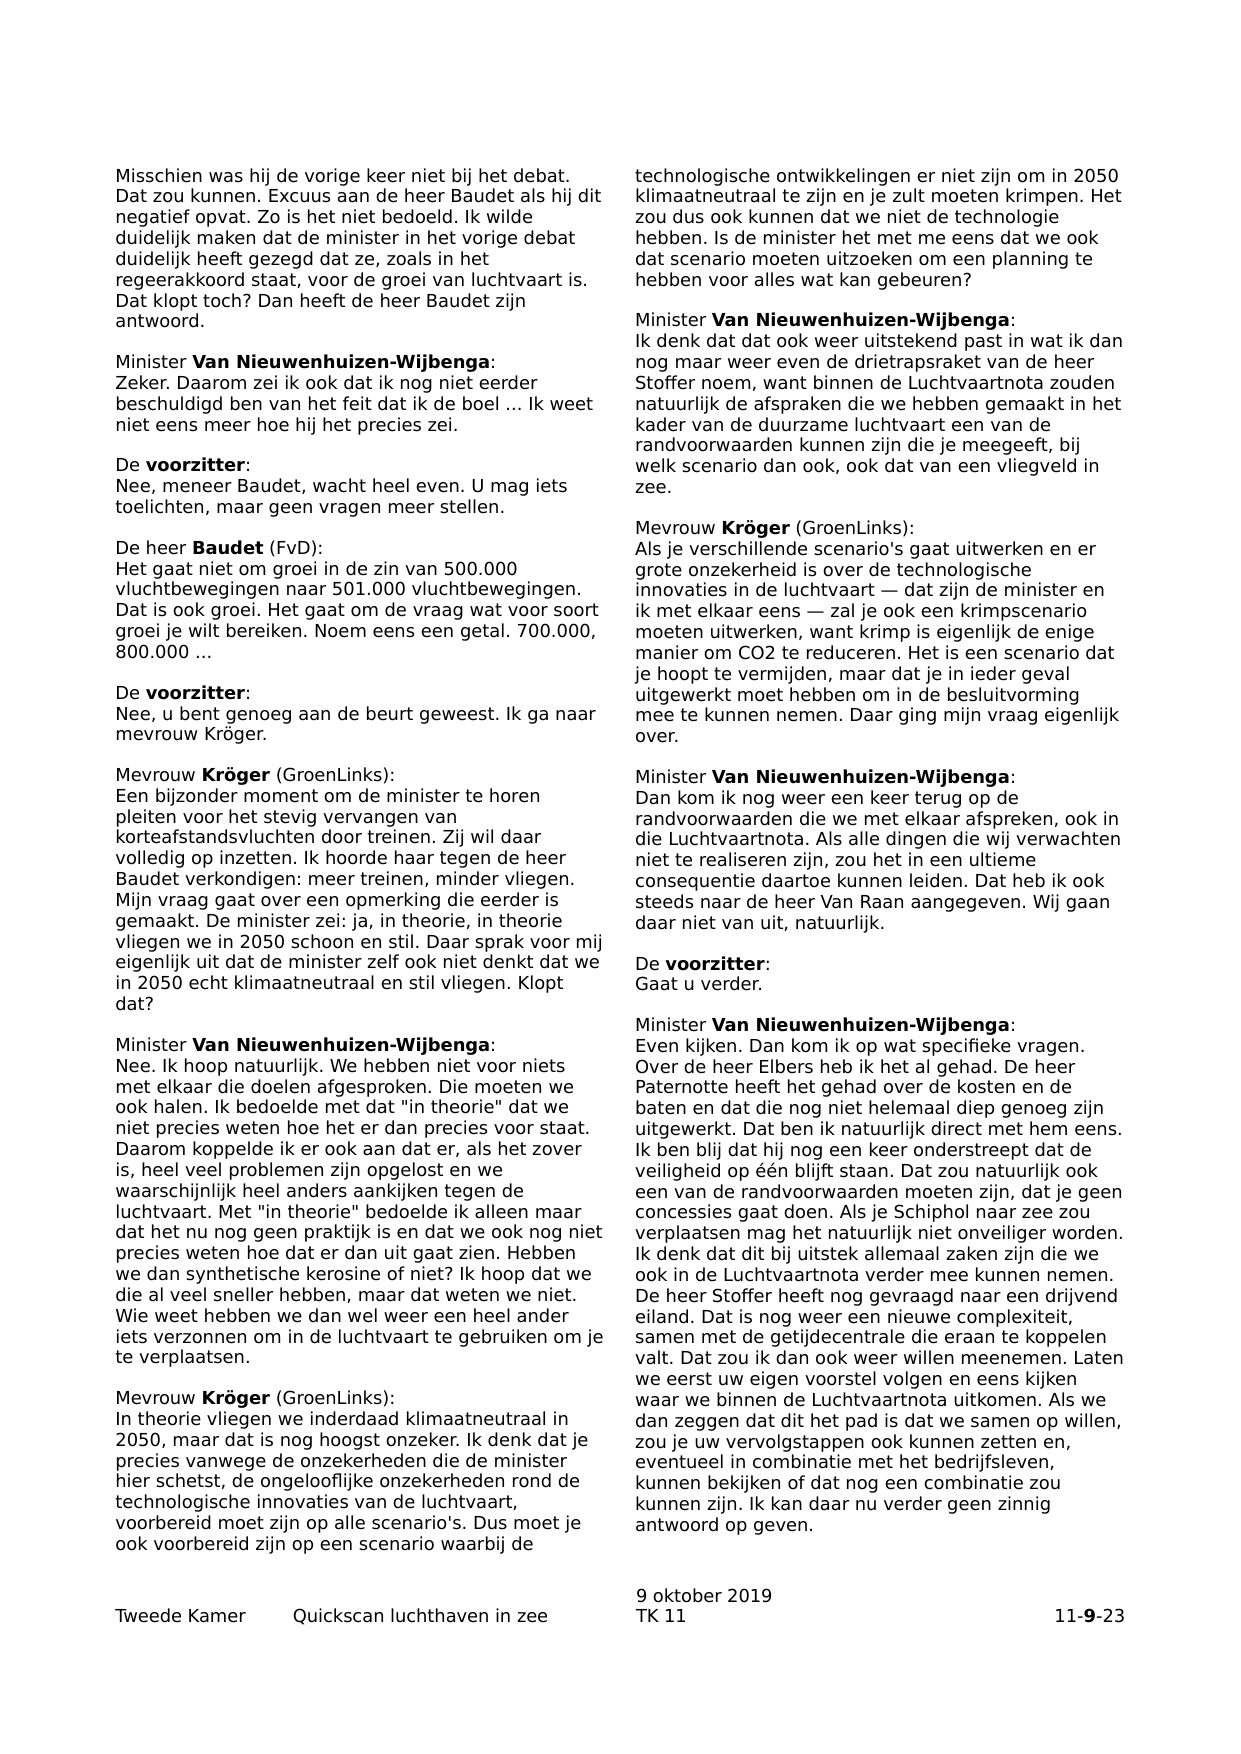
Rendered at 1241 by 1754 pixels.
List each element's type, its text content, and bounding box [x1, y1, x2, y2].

text Mevrouw Kröger (GroenLinks): [115, 765, 605, 786]
text Zeker. Daarom zei ik ook dat ik nog niet eerder beschuldigd ben van het feit dat ik de boel ... Ik weet niet eens meer hoe hij het precies zei. [115, 373, 605, 435]
text Minister Van Nieuwenhuizen-Wijbenga: [635, 1015, 1125, 1036]
text De heer Stoffer heeft nog gevraagd naar een drijvend eiland. Dat is nog weer een nieuwe complexiteit, samen met de getijdecentrale die eraan te koppelen valt. Dat zou ik dan ook weer willen meenemen. Laten we eerst uw eigen voorstel volgen en eens kijken waar we binnen de Luchtvaartnota uitkomen. Als we dan zeggen dat dit het pad is dat we samen op willen, zou je uw vervolgstappen ook kunnen zetten en, eventueel in combinatie met het bedrijfsleven, kunnen bekijken of dat nog een combinatie zou kunnen zijn. Ik kan daar nu verder geen zinnig antwoord op geven. [635, 1286, 1125, 1536]
text In theorie vliegen we inderdaad klimaatneutraal in 2050, maar dat is nog hoogst onzeker. Ik denk dat je precies vanwege de onzekerheden die de minister hier schetst, de ongelooflijke onzekerheden rond de technologische innovaties van de luchtvaart, voorbereid moet zijn op alle scenario's. Dus moet je ook voorbereid zijn op een scenario waarbij de [115, 1409, 605, 1554]
text Als je verschillende scenario's gaat uitwerken en er grote onzekerheid is over de technologische innovaties in de luchtvaart — dat zijn de minister en ik met elkaar eens — zal je ook een krimpscenario moeten uitwerken, want krimp is eigenlijk de enige manier om CO2 te reduceren. Het is een scenario dat je hoopt te vermijden, maar dat je in ieder geval uitgewerkt moet hebben om in de besluitvorming mee te kunnen nemen. Daar ging mijn vraag eigenlijk over. [635, 538, 1125, 747]
text De heer Baudet (FvD): [115, 538, 605, 558]
text De voorzitter: [115, 455, 605, 476]
text Mevrouw Kröger (GroenLinks): [115, 1388, 605, 1409]
text Nee, meneer Baudet, wacht heel even. U mag iets toelichten, maar geen vragen meer stellen. [115, 476, 605, 518]
text Misschien was hij de vorige keer niet bij het debat. Dat zou kunnen. Excuus aan de heer Baudet als hij dit negatief opvat. Zo is het niet bedoeld. Ik wilde duidelijk maken dat de minister in het vorige debat duidelijk heeft gezegd dat ze, zoals in het regeerakkoord staat, voor de groei van luchtvaart is. Dat klopt toch? Dan heeft de heer Baudet zijn antwoord. [115, 165, 605, 332]
text Dan kom ik nog weer een keer terug op de randvoorwaarden die we met elkaar afspreken, ook in die Luchtvaartnota. Als alle dingen die wij verwachten niet te realiseren zijn, zou het in een ultieme consequentie daartoe kunnen leiden. Dat heb ik ook steeds naar de heer Van Raan aangegeven. Wij gaan daar niet van uit, natuurlijk. [635, 787, 1125, 933]
text Even kijken. Dan kom ik op wat specifieke vragen. Over de heer Elbers heb ik het al gehad. De heer Paternotte heeft het gehad over de kosten en de baten en dat die nog niet helemaal diep genoeg zijn uitgewerkt. Dat ben ik natuurlijk direct met hem eens. Ik ben blij dat hij nog een keer onderstreept dat de veiligheid op één blijft staan. Dat zou natuurlijk ook een van de randvoorwaarden moeten zijn, dat je geen concessies gaat doen. Als je Schiphol naar zee zou verplaatsen mag het natuurlijk niet onveiliger worden. Ik denk dat dit bij uitstek allemaal zaken zijn die we ook in de Luchtvaartnota verder mee kunnen nemen. [635, 1036, 1125, 1286]
text Minister Van Nieuwenhuizen-Wijbenga: [115, 1035, 605, 1056]
text Het gaat niet om groei in de zin van 500.000 vluchtbewegingen naar 501.000 vluchtbewegingen. Dat is ook groei. Het gaat om de vraag wat voor soort groei je wilt bereiken. Noem eens een getal. 700.000, 800.000 ... [115, 558, 605, 662]
text Mevrouw Kröger (GroenLinks): [635, 518, 1125, 538]
text De voorzitter: [115, 682, 605, 703]
text Gaat u verder. [635, 974, 1125, 995]
text Minister Van Nieuwenhuizen-Wijbenga: [635, 310, 1125, 331]
text Nee, u bent genoeg aan de beurt geweest. Ik ga naar mevrouw Kröger. [115, 703, 605, 745]
text Minister Van Nieuwenhuizen-Wijbenga: [635, 767, 1125, 787]
text Ik denk dat dat ook weer uitstekend past in wat ik dan nog maar weer even de drietrapsraket van de heer Stoffer noem, want binnen de Luchtvaartnota zouden natuurlijk de afspraken die we hebben gemaakt in het kader van de duurzame luchtvaart een van de randvoorwaarden kunnen zijn die je meegeeft, bij welk scenario dan ook, ook dat van een vliegveld in zee. [635, 331, 1125, 498]
text technologische ontwikkelingen er niet zijn om in 2050 klimaatneutraal te zijn en je zult moeten krimpen. Het zou dus ook kunnen dat we niet de technologie hebben. Is de minister het met me eens dat we ook dat scenario moeten uitzoeken om een planning te hebben voor alles wat kan gebeuren? [635, 165, 1125, 290]
text Nee. Ik hoop natuurlijk. We hebben niet voor niets met elkaar die doelen afgesproken. Die moeten we ook halen. Ik bedoelde met dat "in theorie" dat we niet precies weten hoe het er dan precies voor staat. Daarom koppelde ik er ook aan dat er, als het zover is, heel veel problemen zijn opgelost en we waarschijnlijk heel anders aankijken tegen de luchtvaart. Met "in theorie" bedoelde ik alleen maar dat het nu nog geen praktijk is en dat we ook nog niet precies weten hoe dat er dan uit gaat zien. Hebben we dan synthetische kerosine of niet? Ik hoop dat we die al veel sneller hebben, maar dat weten we niet. Wie weet hebben we dan wel weer een heel ander iets verzonnen om in de luchtvaart te gebruiken om je te verplaatsen. [115, 1056, 605, 1368]
text De voorzitter: [635, 953, 1125, 974]
text Minister Van Nieuwenhuizen-Wijbenga: [115, 352, 605, 373]
text Een bijzonder moment om de minister te horen pleiten voor het stevig vervangen van korteafstandsvluchten door treinen. Zij wil daar volledig op inzetten. Ik hoorde haar tegen de heer Baudet verkondigen: meer treinen, minder vliegen. Mijn vraag gaat over een opmerking die eerder is gemaakt. De minister zei: ja, in theorie, in theorie vliegen we in 2050 schoon en stil. Daar sprak voor mij eigenlijk uit dat de minister zelf ook niet denkt dat we in 2050 echt klimaatneutraal en stil vliegen. Klopt dat? [115, 786, 605, 1015]
